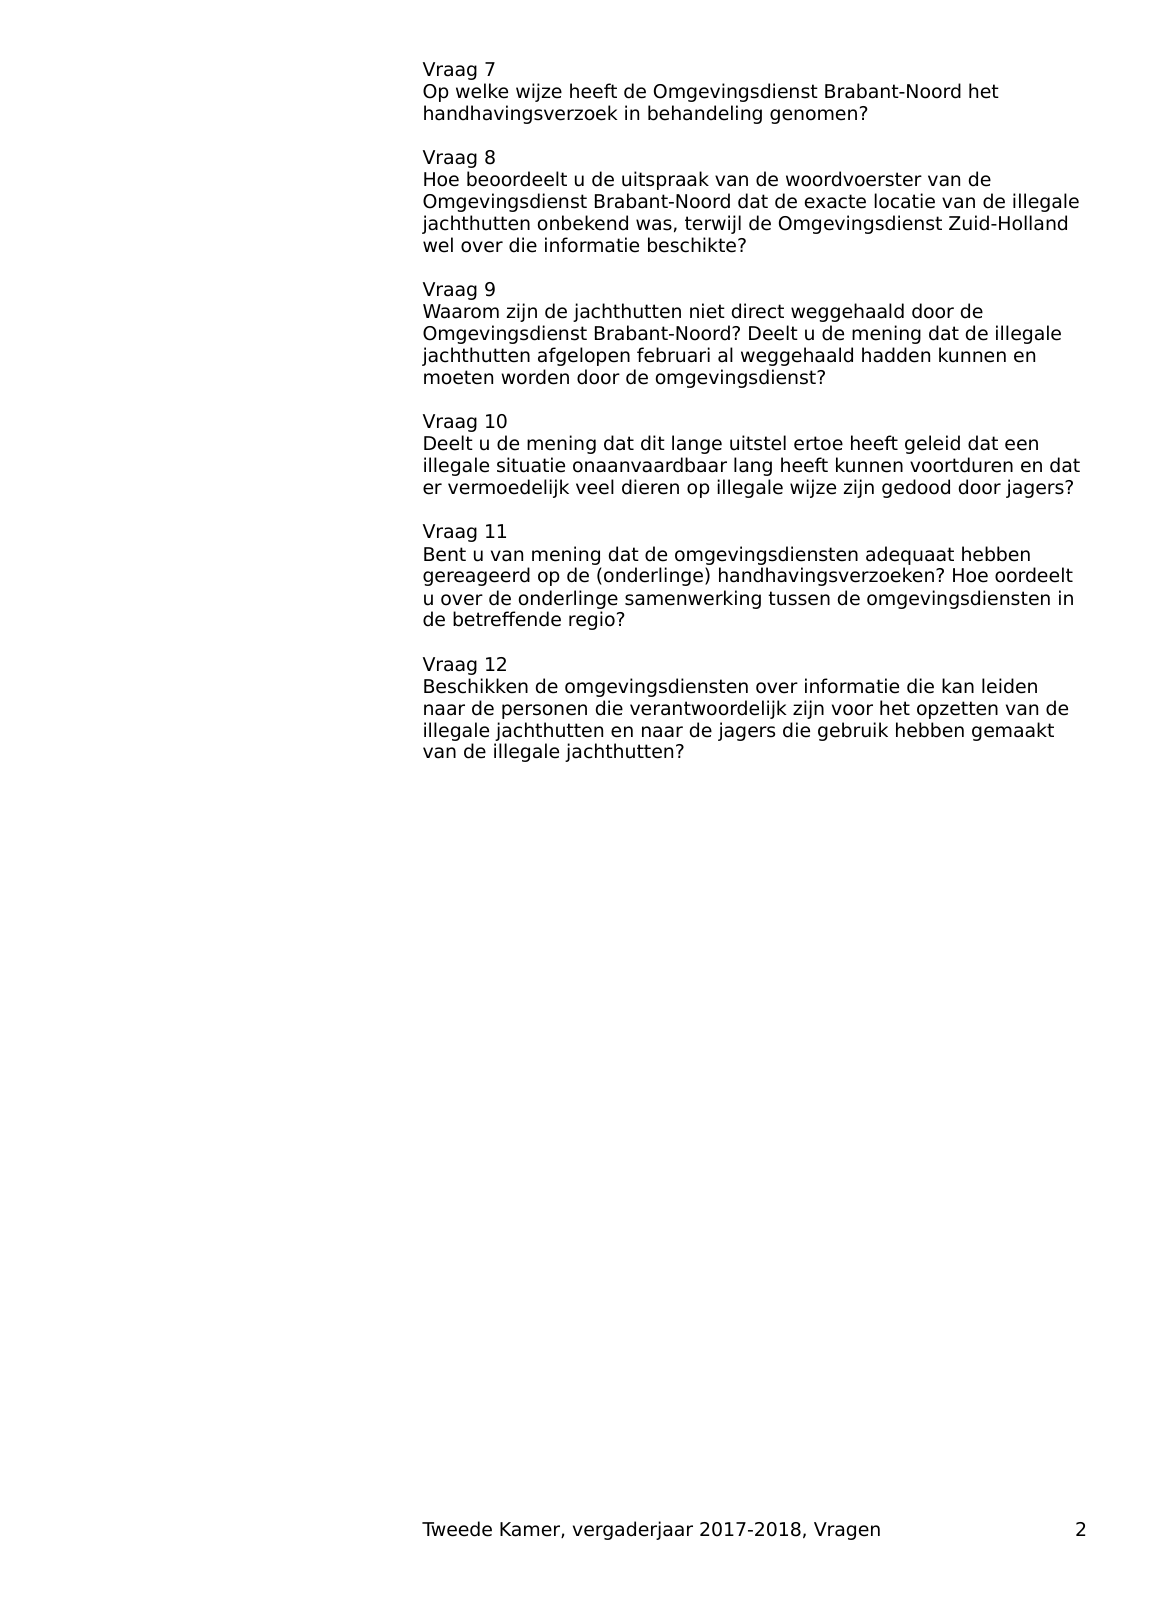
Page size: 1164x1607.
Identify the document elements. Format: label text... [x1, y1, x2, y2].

text Vraag 11 [422, 521, 1087, 543]
text Hoe beoordeelt u de uitspraak van de woordvoerster van de Omgevingsdienst Brabant-Noord dat de exacte locatie van de illegale jachthutten onbekend was, terwijl de Omgevingsdienst Zuid-Holland wel over die informatie beschikte? [422, 169, 1087, 257]
text Deelt u de mening dat dit lange uitstel ertoe heeft geleid dat een illegale situatie onaanvaardbaar lang heeft kunnen voortduren en dat er vermoedelijk veel dieren op illegale wijze zijn gedood door jagers? [422, 433, 1087, 499]
text Vraag 10 [422, 411, 1087, 433]
text Vraag 8 [422, 147, 1087, 169]
text Op welke wijze heeft de Omgevingsdienst Brabant-Noord het handhavingsverzoek in behandeling genomen? [422, 81, 1087, 125]
text Bent u van mening dat de omgevingsdiensten adequaat hebben gereageerd op de (onderlinge) handhavingsverzoeken? Hoe oordeelt u over de onderlinge samenwerking tussen de omgevingsdiensten in de betreffende regio? [422, 543, 1087, 631]
text Vraag 12 [422, 653, 1087, 676]
text Vraag 7 [422, 59, 1087, 81]
text Beschikken de omgevingsdiensten over informatie die kan leiden naar de personen die verantwoordelijk zijn voor het opzetten van de illegale jachthutten en naar de jagers die gebruik hebben gemaakt van de illegale jachthutten? [422, 676, 1087, 763]
text Vraag 9 [422, 279, 1087, 301]
text Waarom zijn de jachthutten niet direct weggehaald door de Omgevingsdienst Brabant-Noord? Deelt u de mening dat de illegale jachthutten afgelopen februari al weggehaald hadden kunnen en moeten worden door de omgevingsdienst? [422, 301, 1087, 389]
